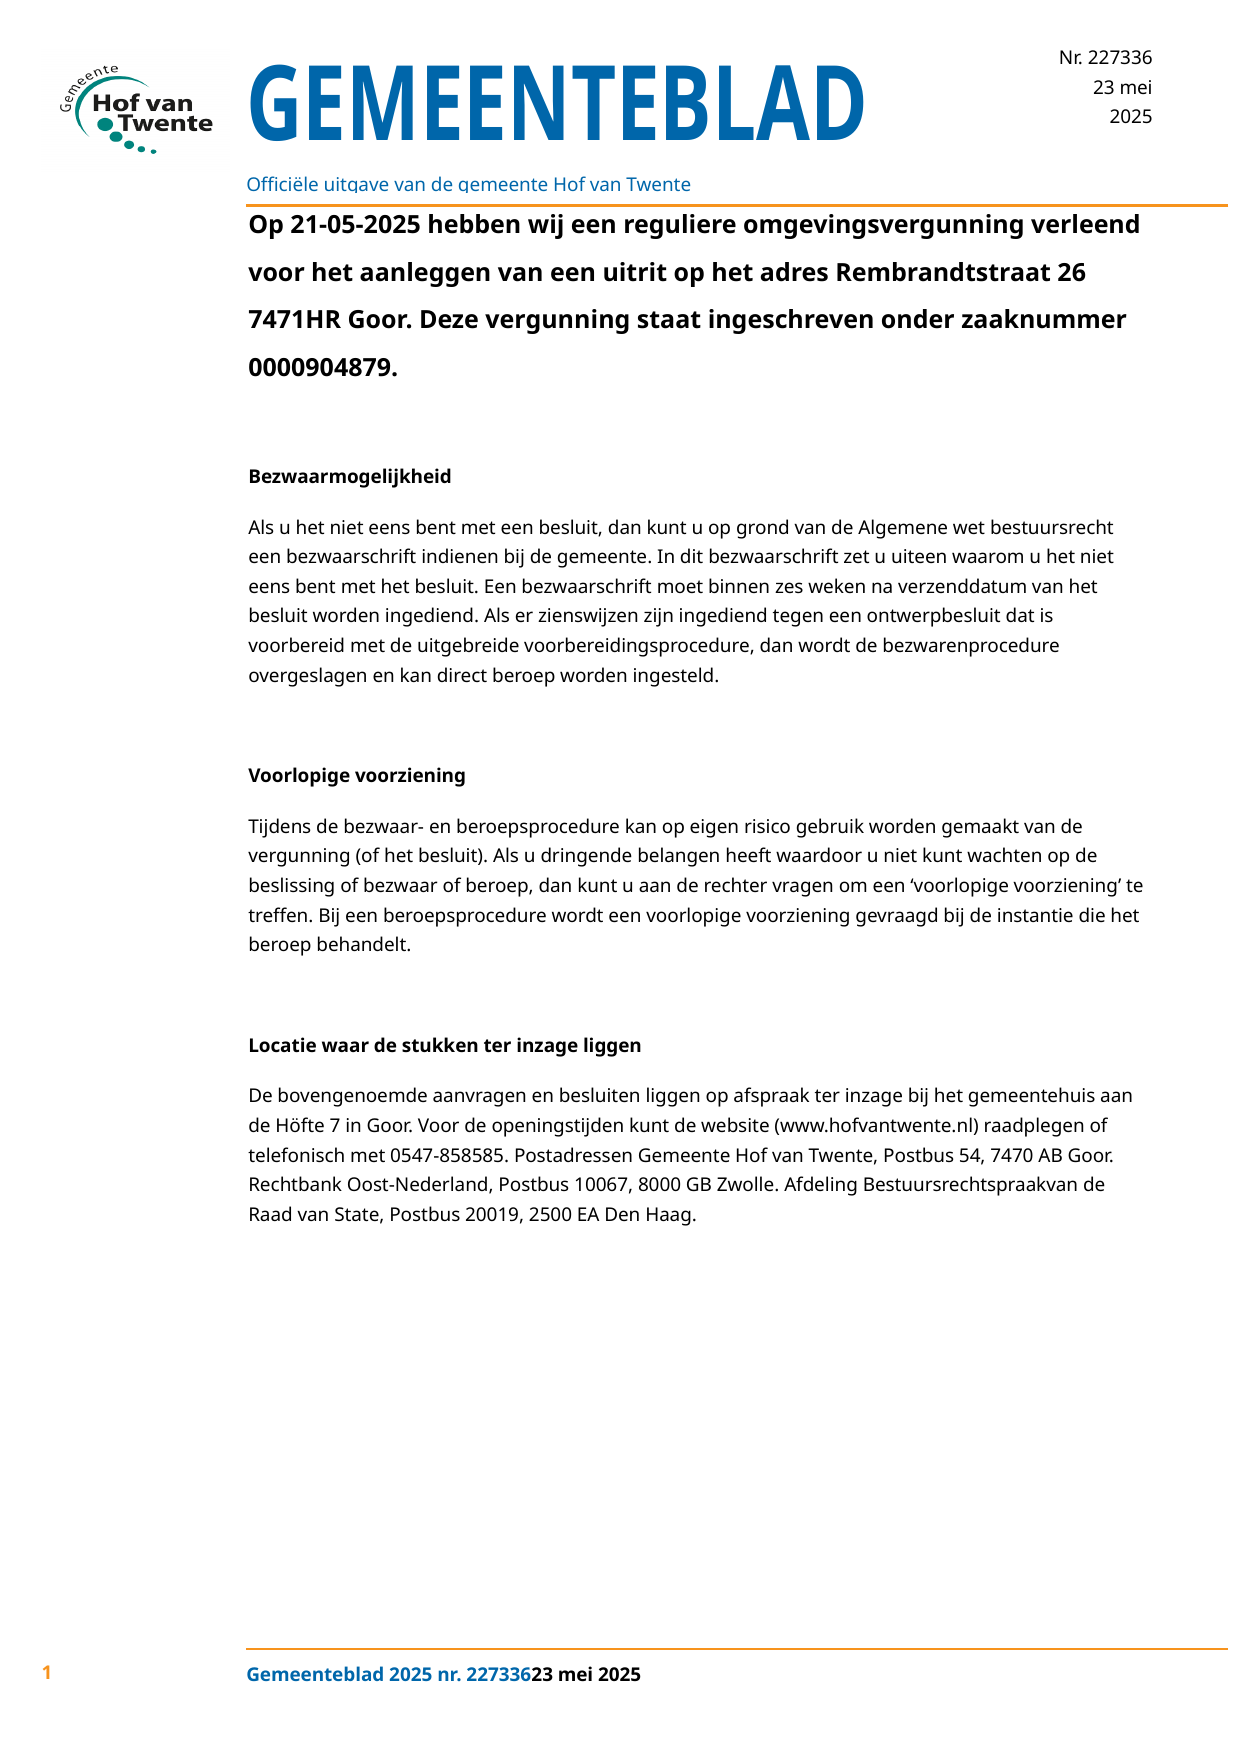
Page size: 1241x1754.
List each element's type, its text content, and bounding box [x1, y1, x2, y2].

text Voorlopige voorziening [248, 763, 1152, 788]
text Op 21-05-2025 hebben wij een reguliere omgevingsvergunning verleend voor het aanleggen van een uitrit op het adres Rembrandtstraat 26 7471HR Goor. Deze vergunning staat ingeschreven onder zaaknummer 0000904879. [248, 207, 1152, 384]
text Als u het niet eens bent met een besluit, dan kunt u op grond van de Algemene wet bestuursrecht een bezwaarschrift indienen bij de gemeente. In dit bezwaarschrift zet u uiteen waarom u het niet eens bent met het besluit. Een bezwaarschrift moet binnen zes weken na verzenddatum van het besluit worden ingediend. Als er zienswijzen zijn ingediend tegen een ontwerpbesluit dat is voorbereid met de uitgebreide voorbereidingsprocedure, dan wordt de bezwarenprocedure overgeslagen en kan direct beroep worden ingesteld. [248, 514, 1152, 688]
text Bezwaarmogelijkheid [248, 463, 1152, 489]
text Tijdens de bezwaar- en beroepsprocedure kan op eigen risico gebruik worden gemaakt van de vergunning (of het besluit). Als u dringende belangen heeft waardoor u niet kunt wachten op de beslissing of bezwaar of beroep, dan kunt u aan de rechter vragen om een ‘voorlopige voorziening’ te treffen. Bij een beroepsprocedure wordt een voorlopige voorziening gevraagd bij de instantie die het beroep behandelt. [248, 813, 1152, 957]
text De bovengenoemde aanvragen en besluiten liggen op afspraak ter inzage bij het gemeentehuis aan de Höfte 7 in Goor. Voor de openingstijden kunt de website (www.hofvantwente.nl) raadplegen of telefonisch met 0547-858585. Postadressen Gemeente Hof van Twente, Postbus 54, 7470 AB Goor. Rechtbank Oost-Nederland, Postbus 10067, 8000 GB Zwolle. Afdeling Bestuursrechtspraakvan de Raad van State, Postbus 20019, 2500 EA Den Haag. [248, 1083, 1152, 1227]
text Locatie waar de stukken ter inzage liggen [248, 1032, 1152, 1058]
picture [41, 47, 231, 172]
